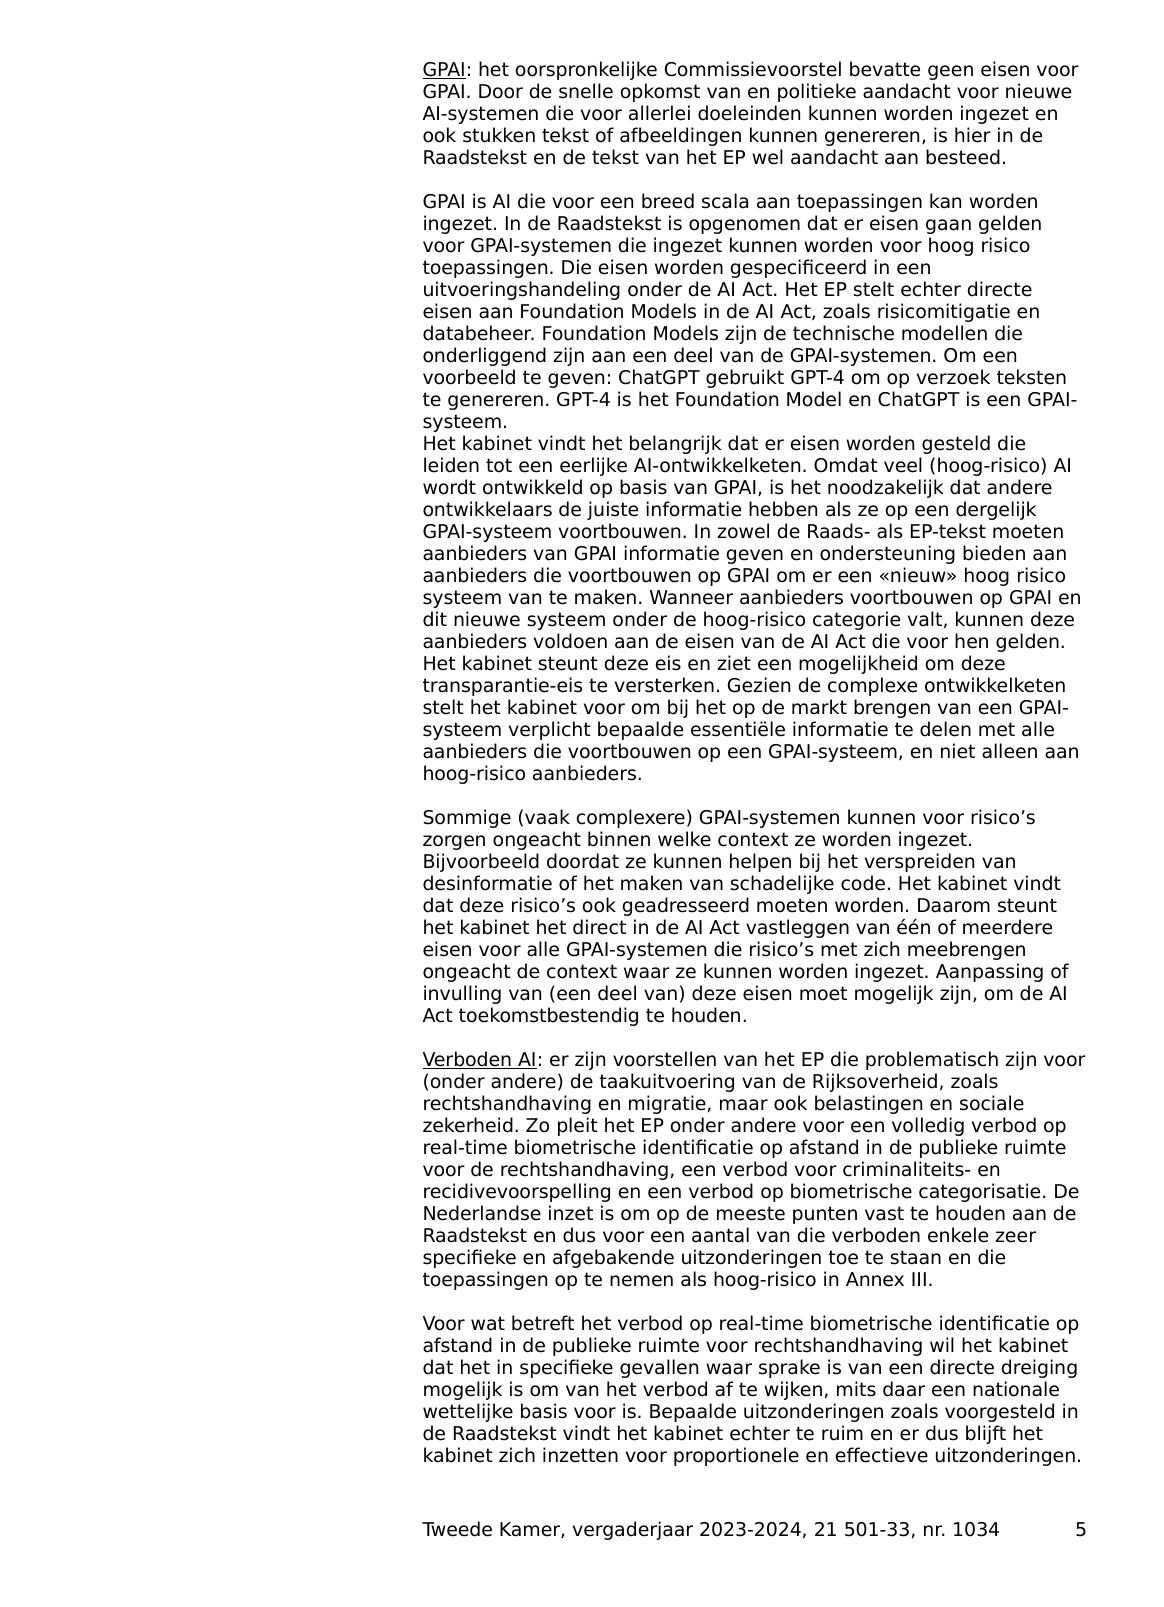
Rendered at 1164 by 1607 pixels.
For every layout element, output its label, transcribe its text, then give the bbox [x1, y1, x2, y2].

text Voor wat betreft het verbod op real-time biometrische identificatie op afstand in de publieke ruimte voor rechtshandhaving wil het kabinet dat het in specifieke gevallen waar sprake is van een directe dreiging mogelijk is om van het verbod af te wijken, mits daar een nationale wettelijke basis voor is. Bepaalde uitzonderingen zoals voorgesteld in de Raadstekst vindt het kabinet echter te ruim en er dus blijft het kabinet zich inzetten voor proportionele en effectieve uitzonderingen. [422, 1313, 1087, 1467]
text GPAI: het oorspronkelijke Commissievoorstel bevatte geen eisen voor GPAI. Door de snelle opkomst van en politieke aandacht voor nieuwe AI-systemen die voor allerlei doeleinden kunnen worden ingezet en ook stukken tekst of afbeeldingen kunnen genereren, is hier in de Raadstekst en de tekst van het EP wel aandacht aan besteed. [422, 59, 1087, 169]
text Het kabinet vindt het belangrijk dat er eisen worden gesteld die leiden tot een eerlijke AI-ontwikkelketen. Omdat veel (hoog-risico) AI wordt ontwikkeld op basis van GPAI, is het noodzakelijk dat andere ontwikkelaars de juiste informatie hebben als ze op een dergelijk GPAI-systeem voortbouwen. In zowel de Raads- als EP-tekst moeten aanbieders van GPAI informatie geven en ondersteuning bieden aan aanbieders die voortbouwen op GPAI om er een «nieuw» hoog risico systeem van te maken. Wanneer aanbieders voortbouwen op GPAI en dit nieuwe systeem onder de hoog-risico categorie valt, kunnen deze aanbieders voldoen aan de eisen van de AI Act die voor hen gelden. Het kabinet steunt deze eis en ziet een mogelijkheid om deze transparantie-eis te versterken. Gezien de complexe ontwikkelketen stelt het kabinet voor om bij het op de markt brengen van een GPAI-systeem verplicht bepaalde essentiële informatie te delen met alle aanbieders die voortbouwen op een GPAI-systeem, en niet alleen aan hoog-risico aanbieders. [422, 433, 1087, 784]
text Verboden AI: er zijn voorstellen van het EP die problematisch zijn voor (onder andere) de taakuitvoering van de Rijksoverheid, zoals rechtshandhaving en migratie, maar ook belastingen en sociale zekerheid. Zo pleit het EP onder andere voor een volledig verbod op real-time biometrische identificatie op afstand in de publieke ruimte voor de rechtshandhaving, een verbod voor criminaliteits- en recidivevoorspelling en een verbod op biometrische categorisatie. De Nederlandse inzet is om op de meeste punten vast te houden aan de Raadstekst en dus voor een aantal van die verboden enkele zeer specifieke en afgebakende uitzonderingen toe te staan en die toepassingen op te nemen als hoog-risico in Annex III. [422, 1049, 1087, 1291]
text Sommige (vaak complexere) GPAI-systemen kunnen voor risico’s zorgen ongeacht binnen welke context ze worden ingezet. Bijvoorbeeld doordat ze kunnen helpen bij het verspreiden van desinformatie of het maken van schadelijke code. Het kabinet vindt dat deze risico’s ook geadresseerd moeten worden. Daarom steunt het kabinet het direct in de AI Act vastleggen van één of meerdere eisen voor alle GPAI-systemen die risico’s met zich meebrengen ongeacht de context waar ze kunnen worden ingezet. Aanpassing of invulling van (een deel van) deze eisen moet mogelijk zijn, om de AI Act toekomstbestendig te houden. [422, 807, 1087, 1027]
text GPAI is AI die voor een breed scala aan toepassingen kan worden ingezet. In de Raadstekst is opgenomen dat er eisen gaan gelden voor GPAI-systemen die ingezet kunnen worden voor hoog risico toepassingen. Die eisen worden gespecificeerd in een uitvoeringshandeling onder de AI Act. Het EP stelt echter directe eisen aan Foundation Models in de AI Act, zoals risicomitigatie en databeheer. Foundation Models zijn de technische modellen die onderliggend zijn aan een deel van de GPAI-systemen. Om een voorbeeld te geven: ChatGPT gebruikt GPT-4 om op verzoek teksten te genereren. GPT-4 is het Foundation Model en ChatGPT is een GPAI-systeem. [422, 191, 1087, 433]
